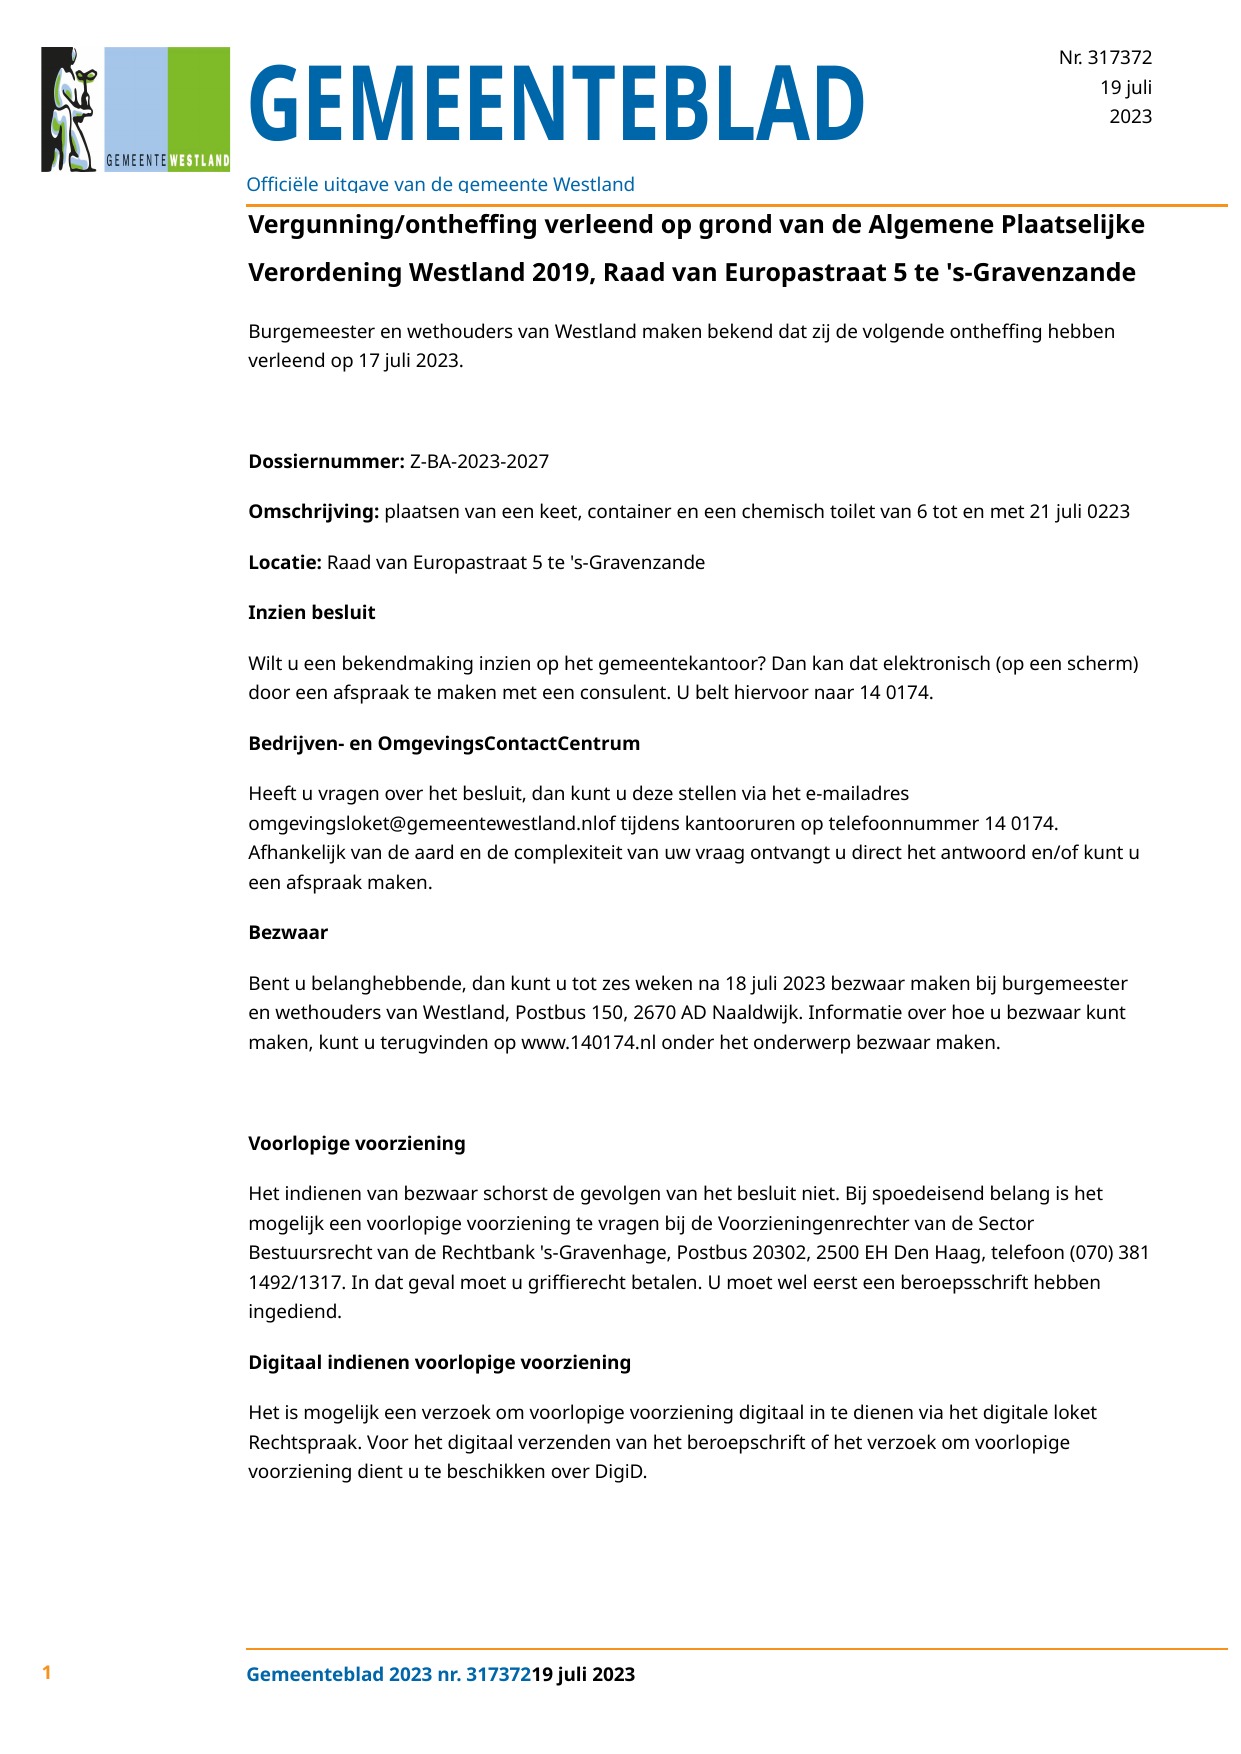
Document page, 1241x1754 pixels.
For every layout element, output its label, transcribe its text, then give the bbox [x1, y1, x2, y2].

text Burgemeester en wethouders van Westland maken bekend dat zij de volgende ontheffing hebben verleend op 17 juli 2023. [248, 318, 1152, 373]
text Inzien besluit [248, 599, 1152, 625]
text Vergunning/ontheffing verleend op grond van de Algemene Plaatselijke Verordening Westland 2019, Raad van Europastraat 5 te 's-Gravenzande [248, 207, 1152, 288]
text Omschrijving: plaatsen van een keet, container en een chemisch toilet van 6 tot en met 21 juli 0223 [248, 499, 1152, 524]
text Heeft u vragen over het besluit, dan kunt u deze stellen via het e-mailadres omgevingsloket@gemeentewestland.nlof tijdens kantooruren op telefoonnummer 14 0174. Afhankelijk van de aard en de complexiteit van uw vraag ontvangt u direct het antwoord en/of kunt u een afspraak maken. [248, 780, 1152, 895]
text Bent u belanghebbende, dan kunt u tot zes weken na 18 juli 2023 bezwaar maken bij burgemeester en wethouders van Westland, Postbus 150, 2670 AD Naaldwijk. Informatie over hoe u bezwaar kunt maken, kunt u terugvinden op www.140174.nl onder het onderwerp bezwaar maken. [248, 970, 1152, 1055]
text Digitaal indienen voorlopige voorziening [248, 1349, 1152, 1375]
picture [41, 47, 231, 172]
text Voorlopige voorziening [248, 1130, 1152, 1156]
text Bezwaar [248, 919, 1152, 945]
text Het indienen van bezwaar schorst de gevolgen van het besluit niet. Bij spoedeisend belang is het mogelijk een voorlopige voorziening te vragen bij de Voorzieningenrechter van de Sector Bestuursrecht van de Rechtbank 's-Gravenhage, Postbus 20302, 2500 EH Den Haag, telefoon (070) 381 1492/1317. In dat geval moet u griffierecht betalen. U moet wel eerst een beroepsschrift hebben ingediend. [248, 1180, 1152, 1324]
text Het is mogelijk een verzoek om voorlopige voorziening digitaal in te dienen via het digitale loket Rechtspraak. Voor het digitaal verzenden van het beroepschrift of het verzoek om voorlopige voorziening dient u te beschikken over DigiD. [248, 1399, 1152, 1484]
text Bedrijven- en OmgevingsContactCentrum [248, 730, 1152, 756]
text Locatie: Raad van Europastraat 5 te 's-Gravenzande [248, 549, 1152, 575]
text Wilt u een bekendmaking inzien op het gemeentekantoor? Dan kan dat elektronisch (op een scherm) door een afspraak te maken met een consulent. U belt hiervoor naar 14 0174. [248, 650, 1152, 705]
text Dossiernummer: Z-BA-2023-2027 [248, 448, 1152, 474]
